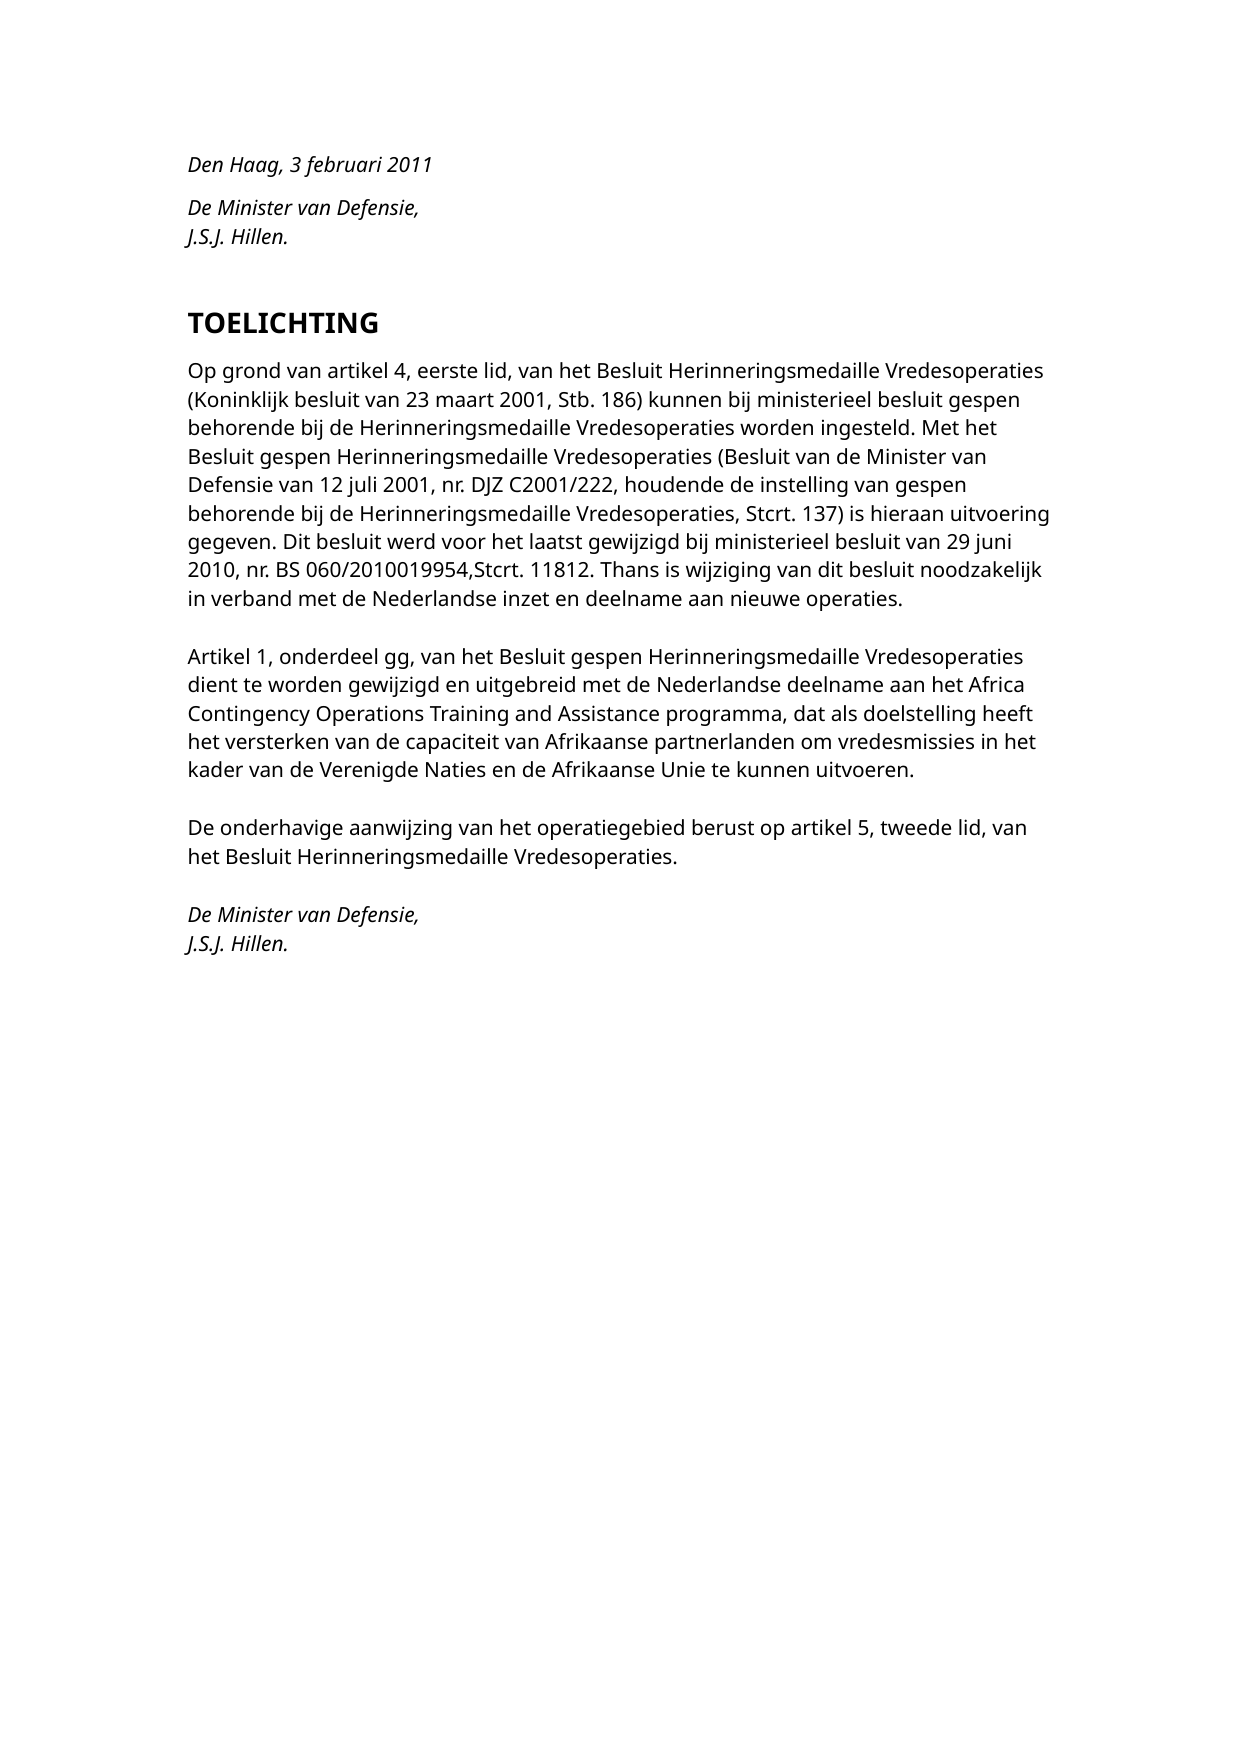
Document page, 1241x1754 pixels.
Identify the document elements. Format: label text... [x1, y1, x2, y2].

text Artikel 1, onderdeel gg, van het Besluit gespen Herinneringsmedaille Vredesoperaties dient te worden gewijzigd en uitgebreid met de Nederlandse deelname aan het Africa Contingency Operations Training and Assistance programma, dat als doelstelling heeft het versterken van de capaciteit van Afrikaanse partnerlanden om vredesmissies in het kader van de Verenigde Naties en de Afrikaanse Unie te kunnen uitvoeren. [187, 642, 1053, 784]
text J.S.J. Hillen. [187, 222, 1053, 250]
subtitle TOELICHTING [187, 303, 1053, 341]
text Op grond van artikel 4, eerste lid, van het Besluit Herinneringsmedaille Vredesoperaties (Koninklijk besluit van 23 maart 2001, Stb. 186) kunnen bij ministerieel besluit gespen behorende bij de Herinneringsmedaille Vredesoperaties worden ingesteld. Met het Besluit gespen Herinneringsmedaille Vredesoperaties (Besluit van de Minister van Defensie van 12 juli 2001, nr. DJZ C2001/222, houdende de instelling van gespen behorende bij de Herinneringsmedaille Vredesoperaties, Stcrt. 137) is hieraan uitvoering gegeven. Dit besluit werd voor het laatst gewijzigd bij ministerieel besluit van 29 juni 2010, nr. BS 060/2010019954,Stcrt. 11812. Thans is wijziging van dit besluit noodzakelijk in verband met de Nederlandse inzet en deelname aan nieuwe operaties. [187, 356, 1053, 612]
text De Minister van Defensie, [187, 193, 1053, 222]
text Den Haag, 3 februari 2011 [187, 150, 1053, 178]
text J.S.J. Hillen. [187, 929, 1053, 957]
text De Minister van Defensie, [187, 900, 1053, 929]
text De onderhavige aanwijzing van het operatiegebied berust op artikel 5, tweede lid, van het Besluit Herinneringsmedaille Vredesoperaties. [187, 813, 1053, 870]
